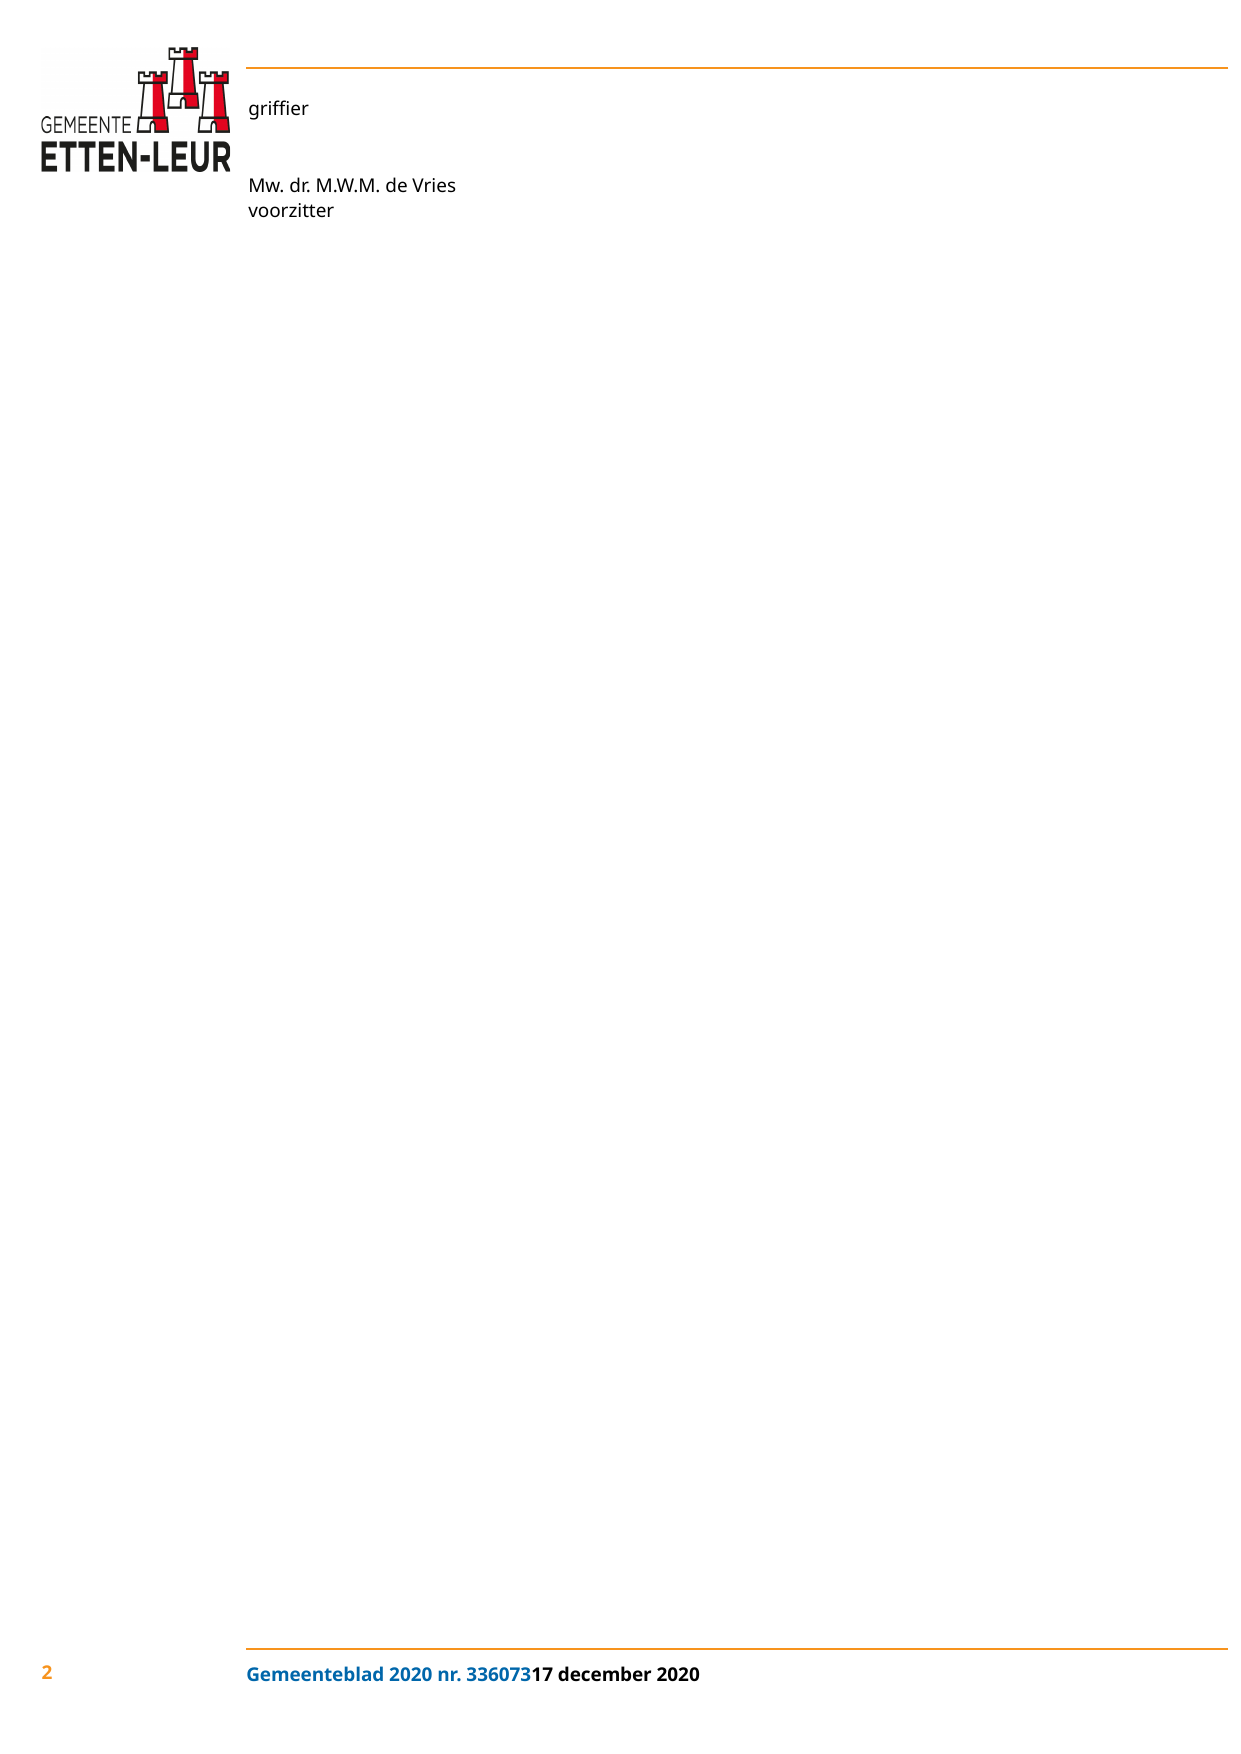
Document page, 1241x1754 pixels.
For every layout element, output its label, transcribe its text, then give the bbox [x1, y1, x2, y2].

text griffier [248, 95, 1152, 121]
picture [41, 47, 231, 172]
text voorzitter [248, 198, 1152, 223]
text Mw. dr. M.W.M. de Vries [248, 172, 1152, 198]
